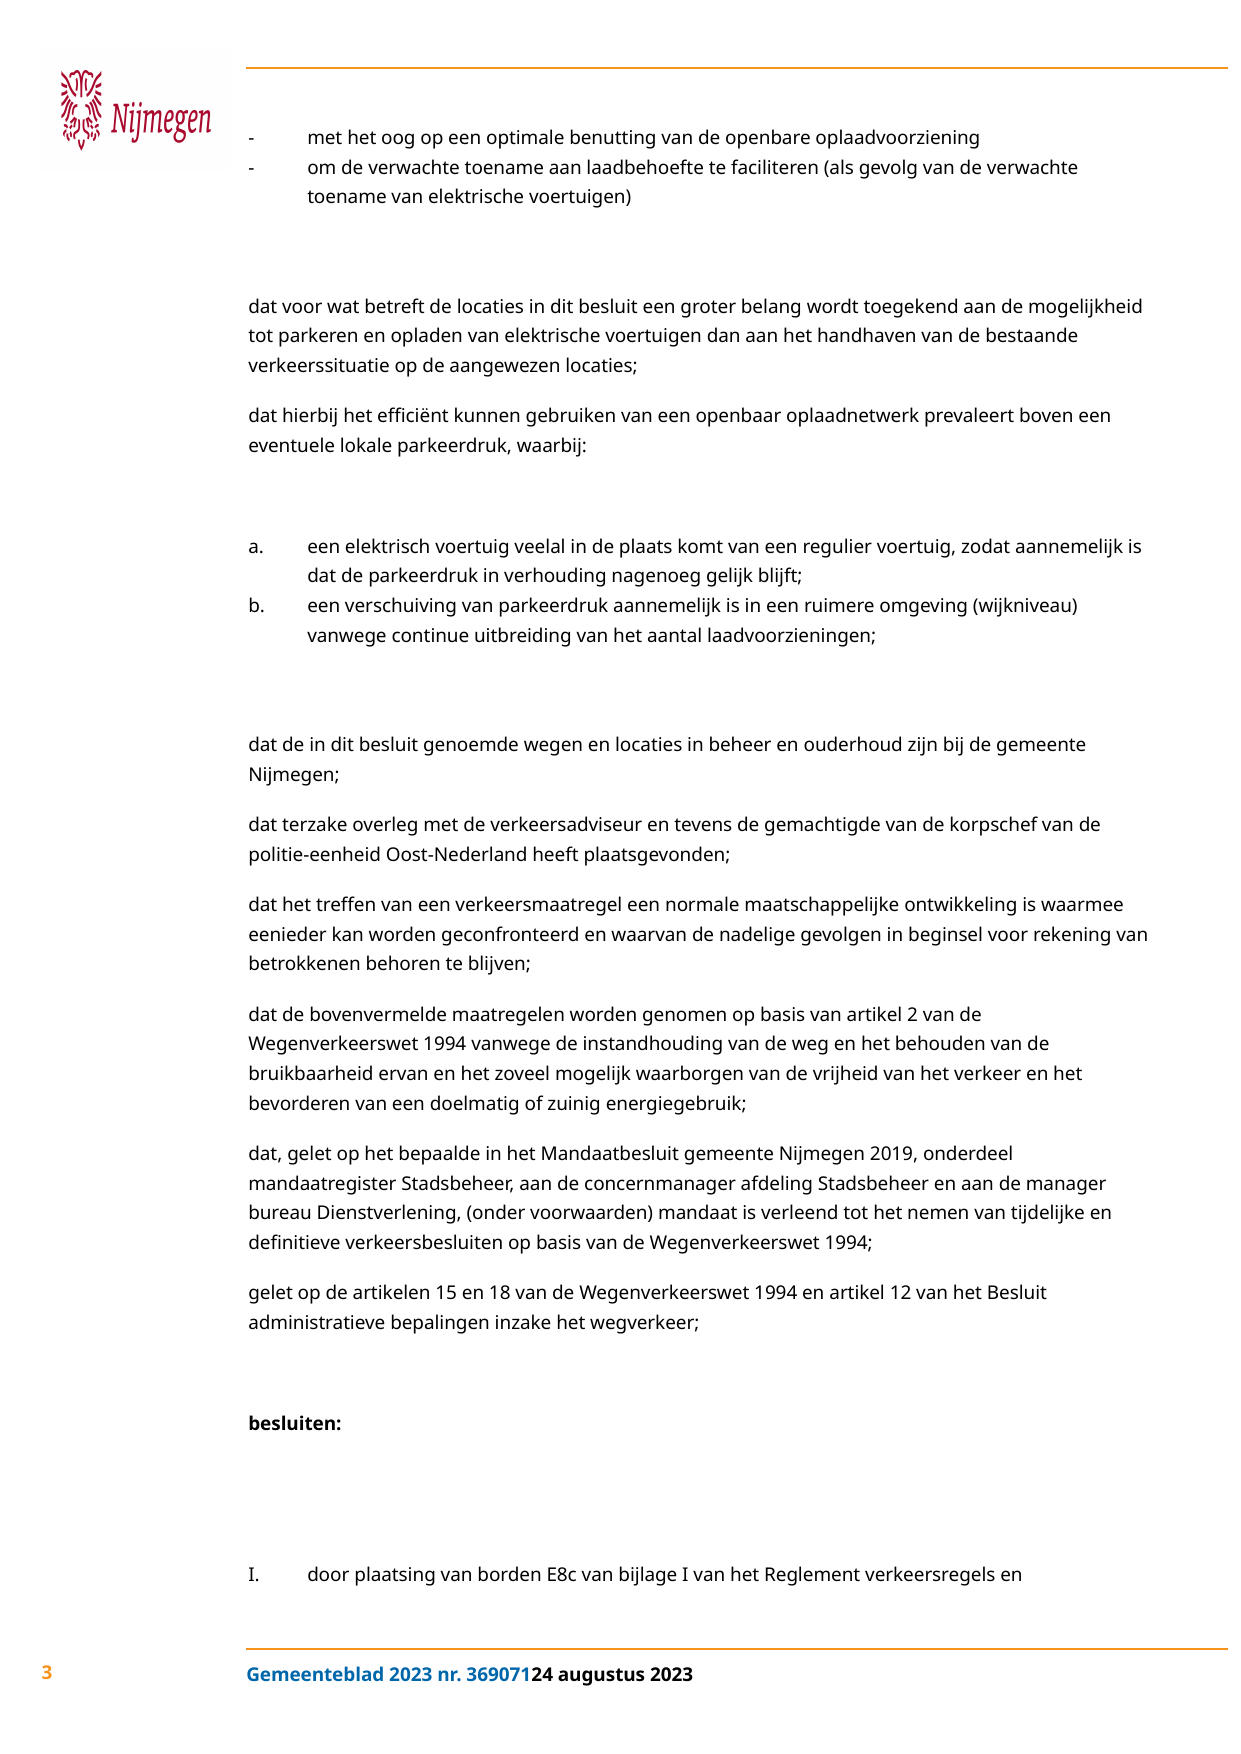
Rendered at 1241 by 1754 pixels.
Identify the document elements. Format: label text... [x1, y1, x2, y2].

list een elektrisch voertuig veelal in de plaats komt van een regulier voertuig, zodat aannemelijk is dat de parkeerdruk in verhouding nagenoeg gelijk blijft; [248, 533, 1152, 588]
list een verschuiving van parkeerdruk aannemelijk is in een ruimere omgeving (wijkniveau) vanwege continue uitbreiding van het aantal laadvoorzieningen; [248, 592, 1152, 648]
text dat de in dit besluit genoemde wegen en locaties in beheer en ouderhoud zijn bij de gemeente Nijmegen; [248, 731, 1152, 787]
list met het oog op een optimale benutting van de openbare oplaadvoorziening [248, 124, 1152, 150]
list door plaatsing van borden E8c van bijlage I van het Reglement verkeersregels en [248, 1561, 1152, 1587]
text dat voor wat betreft de locaties in dit besluit een groter belang wordt toegekend aan de mogelijkheid tot parkeren en opladen van elektrische voertuigen dan aan het handhaven van de bestaande verkeerssituatie op de aangewezen locaties; [248, 293, 1152, 378]
text dat hierbij het efficiënt kunnen gebruiken van een openbaar oplaadnetwerk prevaleert boven een eventuele lokale parkeerdruk, waarbij: [248, 403, 1152, 458]
picture [41, 47, 231, 172]
text dat, gelet op het bepaalde in het Mandaatbesluit gemeente Nijmegen 2019, onderdeel mandaatregister Stadsbeheer, aan de concernmanager afdeling Stadsbeheer en aan de manager bureau Dienstverlening, (onder voorwaarden) mandaat is verleend tot het nemen van tijdelijke en definitieve verkeersbesluiten op basis van de Wegenverkeerswet 1994; [248, 1140, 1152, 1255]
list om de verwachte toename aan laadbehoefte te faciliteren (als gevolg van de verwachte toename van elektrische voertuigen) [248, 154, 1152, 209]
text dat terzake overleg met de verkeersadviseur en tevens de gemachtigde van de korpschef van de politie-eenheid Oost-Nederland heeft plaatsgevonden; [248, 811, 1152, 867]
text dat de bovenvermelde maatregelen worden genomen op basis van artikel 2 van de Wegenverkeerswet 1994 vanwege de instandhouding van de weg en het behouden van de bruikbaarheid ervan en het zoveel mogelijk waarborgen van de vrijheid van het verkeer en het bevorderen van een doelmatig of zuinig energiegebruik; [248, 1001, 1152, 1116]
text besluiten: [248, 1410, 1152, 1436]
text gelet op de artikelen 15 en 18 van de Wegenverkeerswet 1994 en artikel 12 van het Besluit administratieve bepalingen inzake het wegverkeer; [248, 1279, 1152, 1335]
text dat het treffen van een verkeersmaatregel een normale maatschappelijke ontwikkeling is waarmee eenieder kan worden geconfronteerd en waarvan de nadelige gevolgen in beginsel voor rekening van betrokkenen behoren te blijven; [248, 891, 1152, 976]
